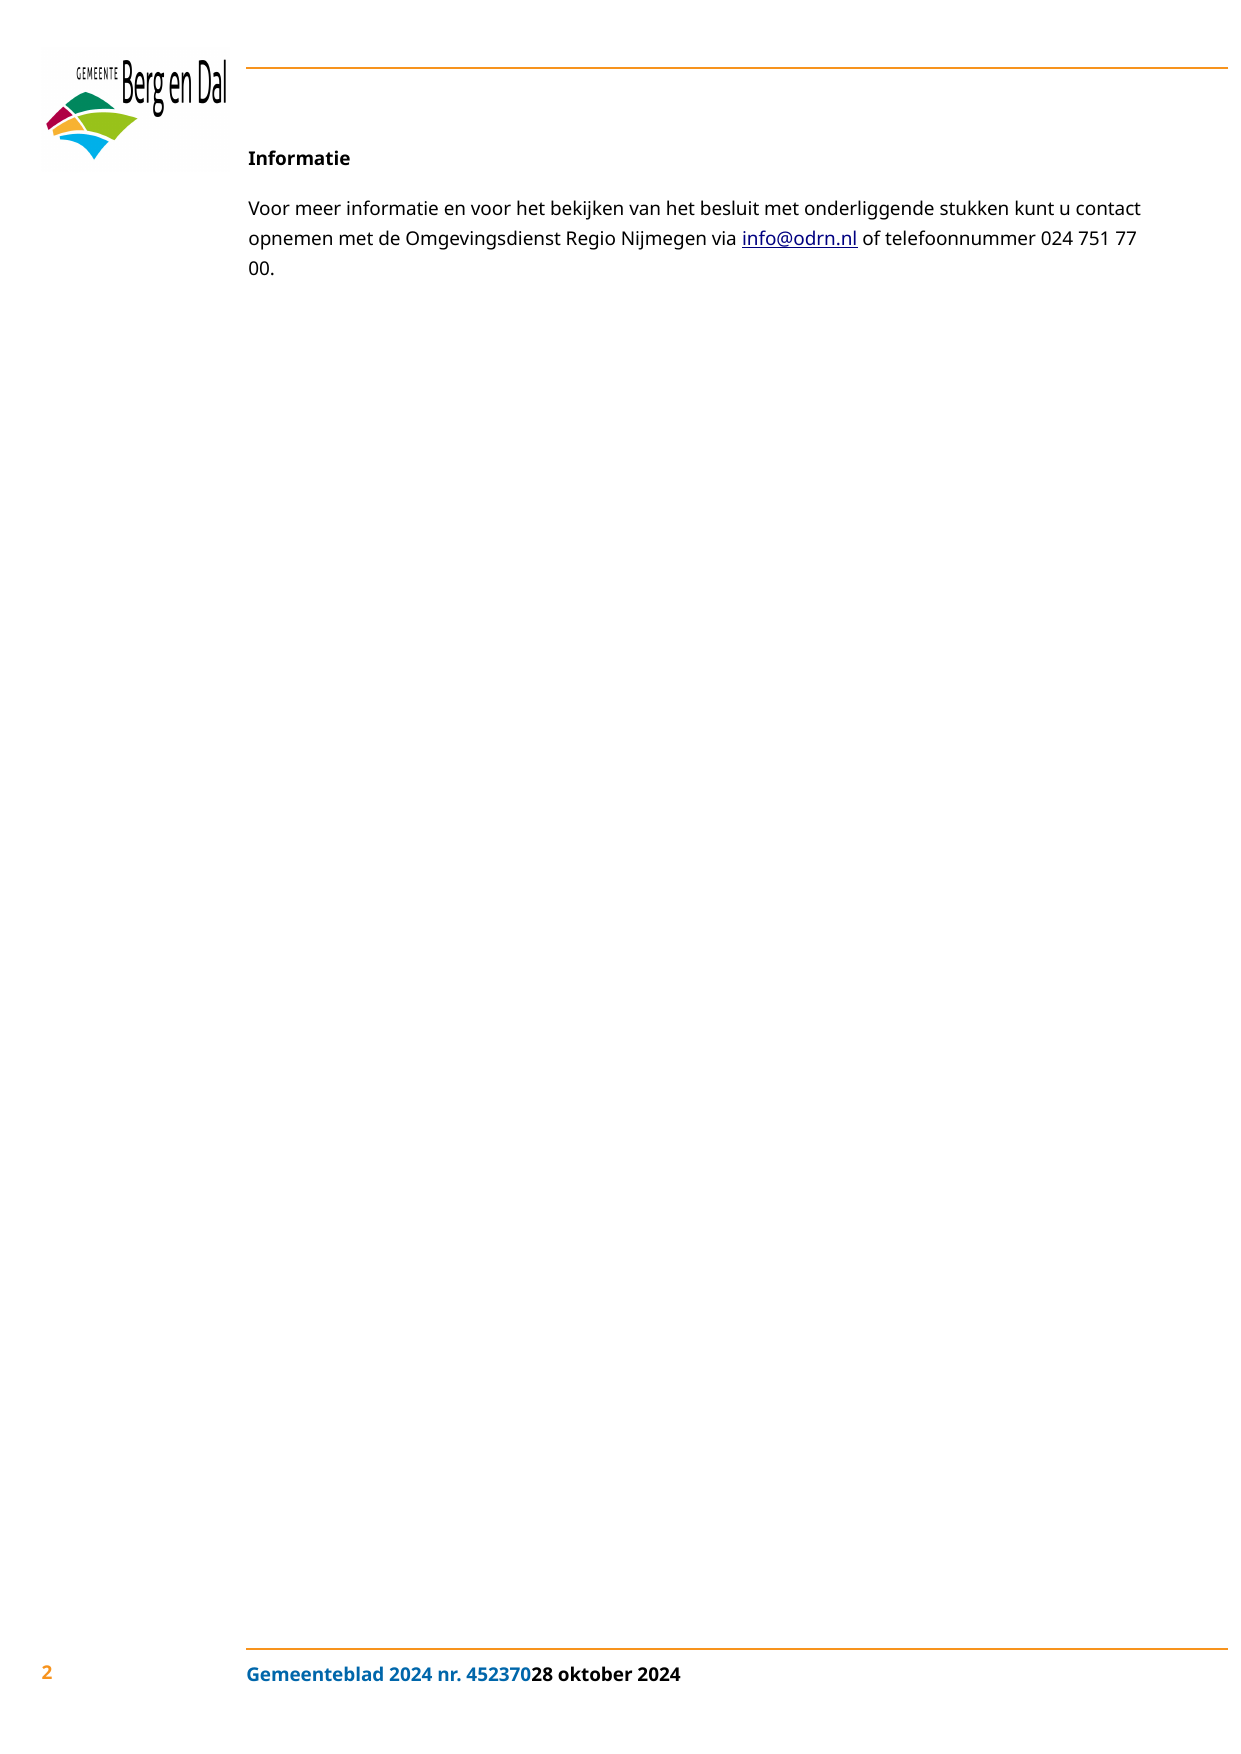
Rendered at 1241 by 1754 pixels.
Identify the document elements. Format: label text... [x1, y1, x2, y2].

text Voor meer informatie en voor het bekijken van het besluit met onderliggende stukken kunt u contact opnemen met de Omgevingsdienst Regio Nijmegen via info@odrn.nl of telefoonnummer 024 751 77 00. [248, 196, 1152, 281]
text Informatie [248, 145, 1152, 171]
picture [41, 47, 231, 172]
